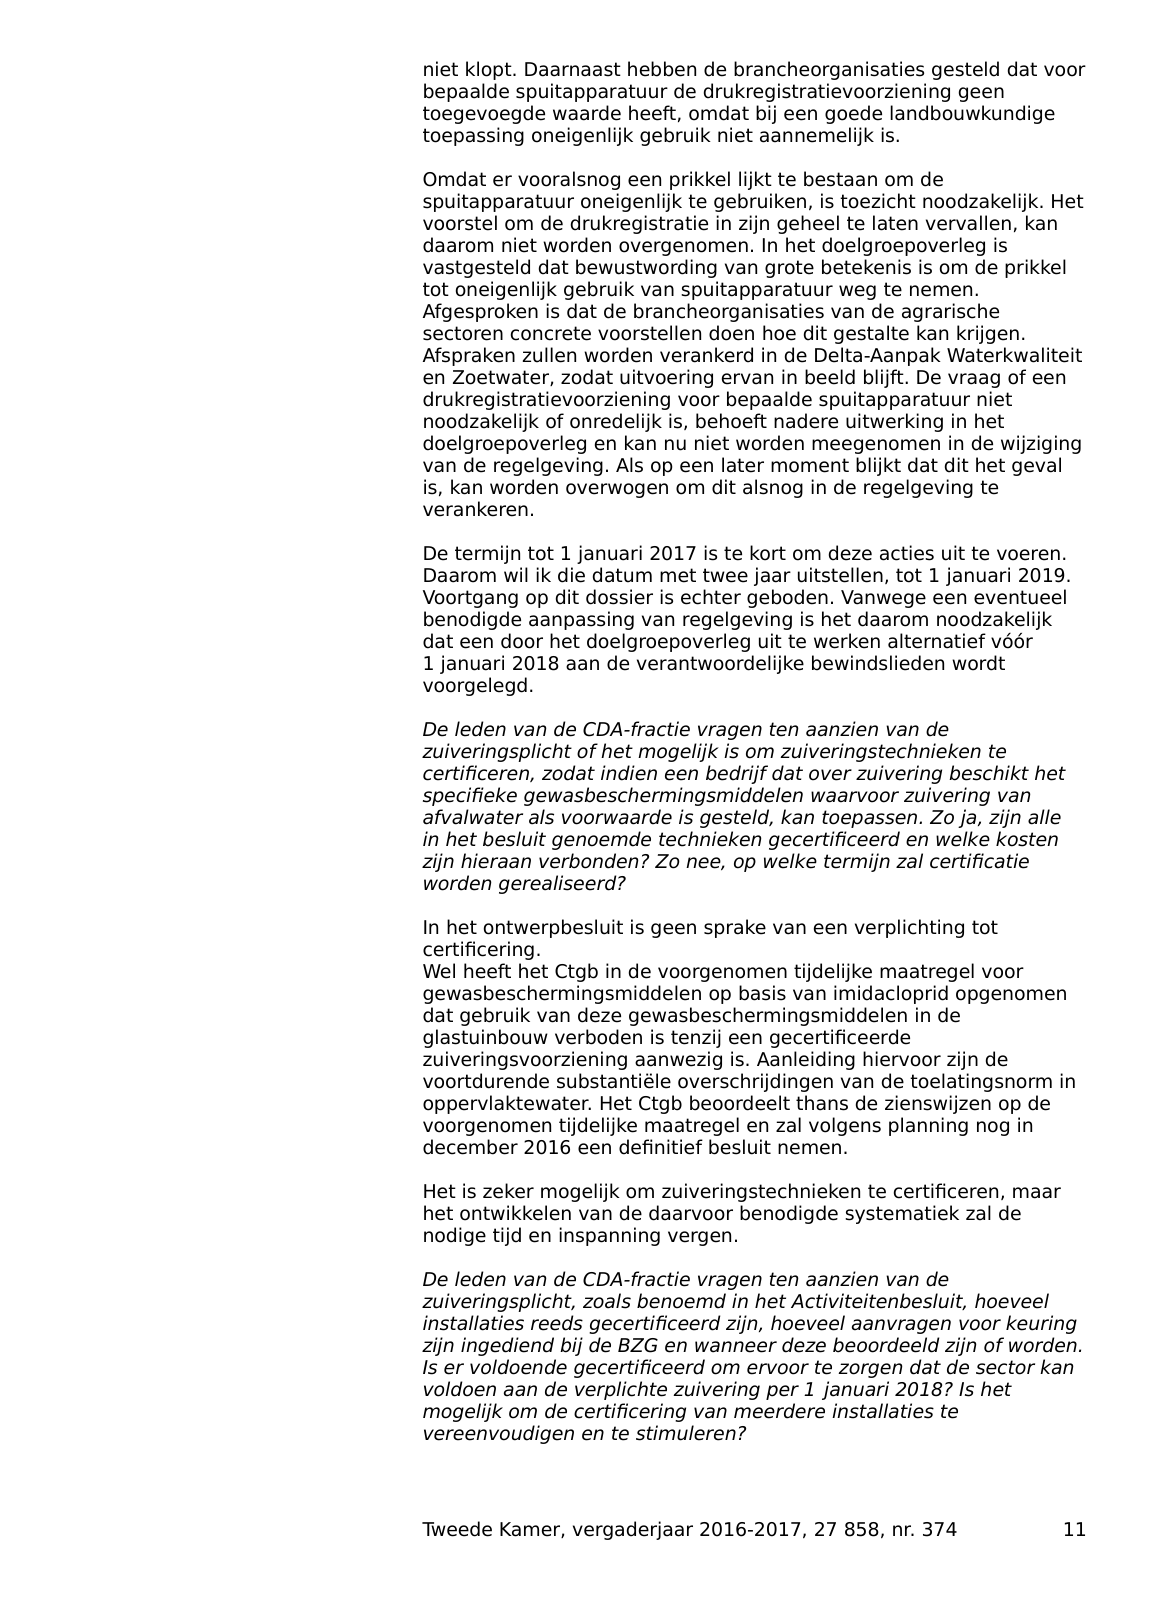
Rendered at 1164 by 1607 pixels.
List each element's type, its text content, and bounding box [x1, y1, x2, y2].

text Het is zeker mogelijk om zuiveringstechnieken te certificeren, maar het ontwikkelen van de daarvoor benodigde systematiek zal de nodige tijd en inspanning vergen. [422, 1181, 1087, 1247]
text De leden van de CDA-fractie vragen ten aanzien van de zuiveringsplicht of het mogelijk is om zuiveringstechnieken te certificeren, zodat indien een bedrijf dat over zuivering beschikt het specifieke gewasbeschermingsmiddelen waarvoor zuivering van afvalwater als voorwaarde is gesteld, kan toepassen. Zo ja, zijn alle in het besluit genoemde technieken gecertificeerd en welke kosten zijn hieraan verbonden? Zo nee, op welke termijn zal certificatie worden gerealiseerd? [422, 719, 1087, 895]
text In het ontwerpbesluit is geen sprake van een verplichting tot certificering. [422, 917, 1087, 961]
text De termijn tot 1 januari 2017 is te kort om deze acties uit te voeren. Daarom wil ik die datum met twee jaar uitstellen, tot 1 januari 2019. Voortgang op dit dossier is echter geboden. Vanwege een eventueel benodigde aanpassing van regelgeving is het daarom noodzakelijk dat een door het doelgroepoverleg uit te werken alternatief vóór 1 januari 2018 aan de verantwoordelijke bewindslieden wordt voorgelegd. [422, 543, 1087, 697]
text Wel heeft het Ctgb in de voorgenomen tijdelijke maatregel voor gewasbeschermingsmiddelen op basis van imidacloprid opgenomen dat gebruik van deze gewasbeschermingsmiddelen in de glastuinbouw verboden is tenzij een gecertificeerde zuiveringsvoorziening aanwezig is. Aanleiding hiervoor zijn de voortdurende substantiële overschrijdingen van de toelatingsnorm in oppervlaktewater. Het Ctgb beoordeelt thans de zienswijzen op de voorgenomen tijdelijke maatregel en zal volgens planning nog in december 2016 een definitief besluit nemen. [422, 961, 1087, 1159]
text De leden van de CDA-fractie vragen ten aanzien van de zuiveringsplicht, zoals benoemd in het Activiteitenbesluit, hoeveel installaties reeds gecertificeerd zijn, hoeveel aanvragen voor keuring zijn ingediend bij de BZG en wanneer deze beoordeeld zijn of worden. Is er voldoende gecertificeerd om ervoor te zorgen dat de sector kan voldoen aan de verplichte zuivering per 1 januari 2018? Is het mogelijk om de certificering van meerdere installaties te vereenvoudigen en te stimuleren? [422, 1269, 1087, 1445]
text Omdat er vooralsnog een prikkel lijkt te bestaan om de spuitapparatuur oneigenlijk te gebruiken, is toezicht noodzakelijk. Het voorstel om de drukregistratie in zijn geheel te laten vervallen, kan daarom niet worden overgenomen. In het doelgroepoverleg is vastgesteld dat bewustwording van grote betekenis is om de prikkel tot oneigenlijk gebruik van spuitapparatuur weg te nemen. Afgesproken is dat de brancheorganisaties van de agrarische sectoren concrete voorstellen doen hoe dit gestalte kan krijgen. Afspraken zullen worden verankerd in de Delta-Aanpak Waterkwaliteit en Zoetwater, zodat uitvoering ervan in beeld blijft. De vraag of een drukregistratievoorziening voor bepaalde spuitapparatuur niet noodzakelijk of onredelijk is, behoeft nadere uitwerking in het doelgroepoverleg en kan nu niet worden meegenomen in de wijziging van de regelgeving. Als op een later moment blijkt dat dit het geval is, kan worden overwogen om dit alsnog in de regelgeving te verankeren. [422, 169, 1087, 521]
text niet klopt. Daarnaast hebben de brancheorganisaties gesteld dat voor bepaalde spuitapparatuur de drukregistratievoorziening geen toegevoegde waarde heeft, omdat bij een goede landbouwkundige toepassing oneigenlijk gebruik niet aannemelijk is. [422, 59, 1087, 147]
